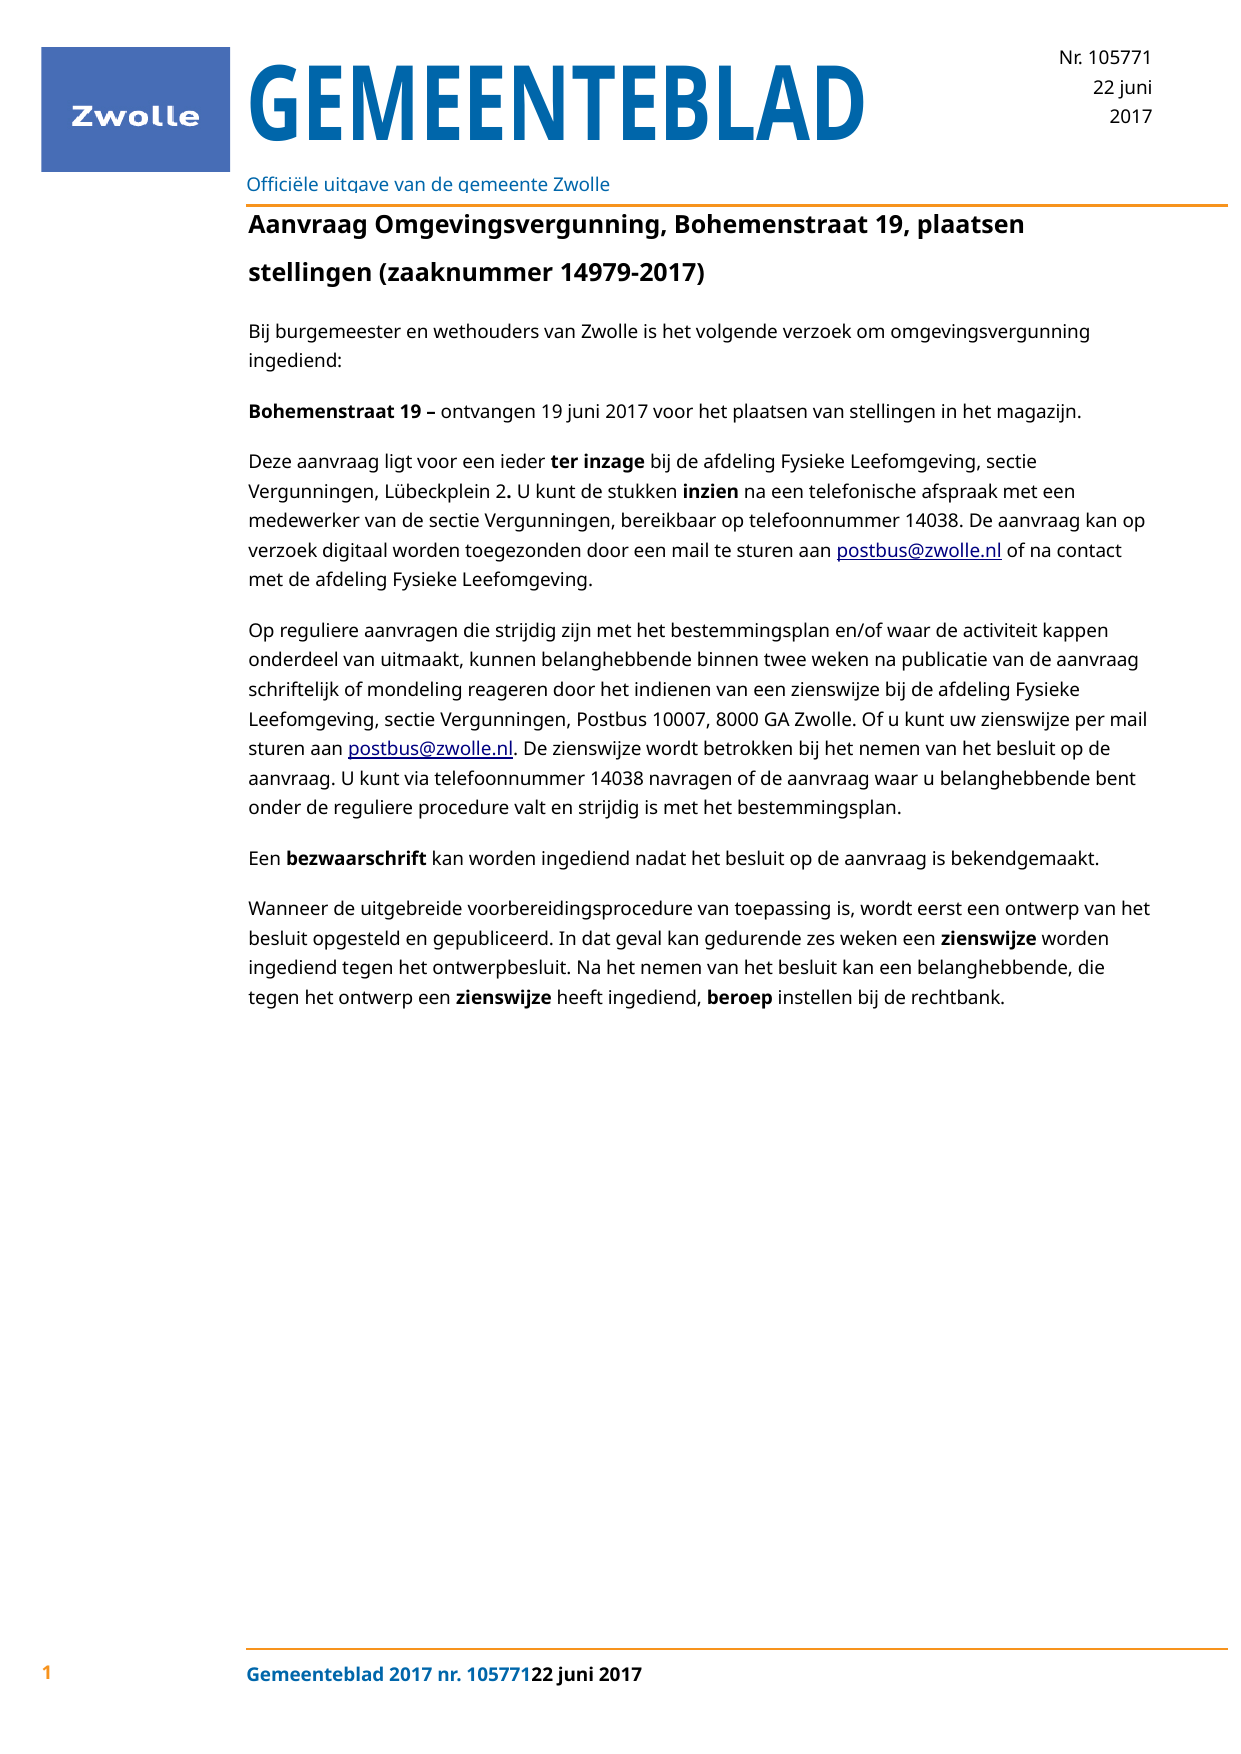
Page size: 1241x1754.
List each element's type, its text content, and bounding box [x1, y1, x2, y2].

text Bij burgemeester en wethouders van Zwolle is het volgende verzoek om omgevingsvergunning ingediend: [248, 318, 1152, 373]
text Deze aanvraag ligt voor een ieder ter inzage bij de afdeling Fysieke Leefomgeving, sectie Vergunningen, Lübeckplein 2. U kunt de stukken inzien na een telefonische afspraak met een medewerker van de sectie Vergunningen, bereikbaar op telefoonnummer 14038. De aanvraag kan op verzoek digitaal worden toegezonden door een mail te sturen aan postbus@zwolle.nl of na contact met de afdeling Fysieke Leefomgeving. [248, 448, 1152, 592]
text Op reguliere aanvragen die strijdig zijn met het bestemmingsplan en/of waar de activiteit kappen onderdeel van uitmaakt, kunnen belanghebbende binnen twee weken na publicatie van de aanvraag schriftelijk of mondeling reageren door het indienen van een zienswijze bij de afdeling Fysieke Leefomgeving, sectie Vergunningen, Postbus 10007, 8000 GA Zwolle. Of u kunt uw zienswijze per mail sturen aan postbus@zwolle.nl. De zienswijze wordt betrokken bij het nemen van het besluit op de aanvraag. U kunt via telefoonnummer 14038 navragen of de aanvraag waar u belanghebbende bent onder de reguliere procedure valt en strijdig is met het bestemmingsplan. [248, 617, 1152, 820]
text Een bezwaarschrift kan worden ingediend nadat het besluit op de aanvraag is bekendgemaakt. [248, 845, 1152, 871]
text Bohemenstraat 19 – ontvangen 19 juni 2017 voor het plaatsen van stellingen in het magazijn. [248, 398, 1152, 424]
text Wanneer de uitgebreide voorbereidingsprocedure van toepassing is, wordt eerst een ontwerp van het besluit opgesteld en gepubliceerd. In dat geval kan gedurende zes weken een zienswijze worden ingediend tegen het ontwerpbesluit. Na het nemen van het besluit kan een belanghebbende, die tegen het ontwerp een zienswijze heeft ingediend, beroep instellen bij de rechtbank. [248, 895, 1152, 1010]
picture [41, 47, 231, 172]
text Aanvraag Omgevingsvergunning, Bohemenstraat 19, plaatsen stellingen (zaaknummer 14979-2017) [248, 207, 1152, 288]
